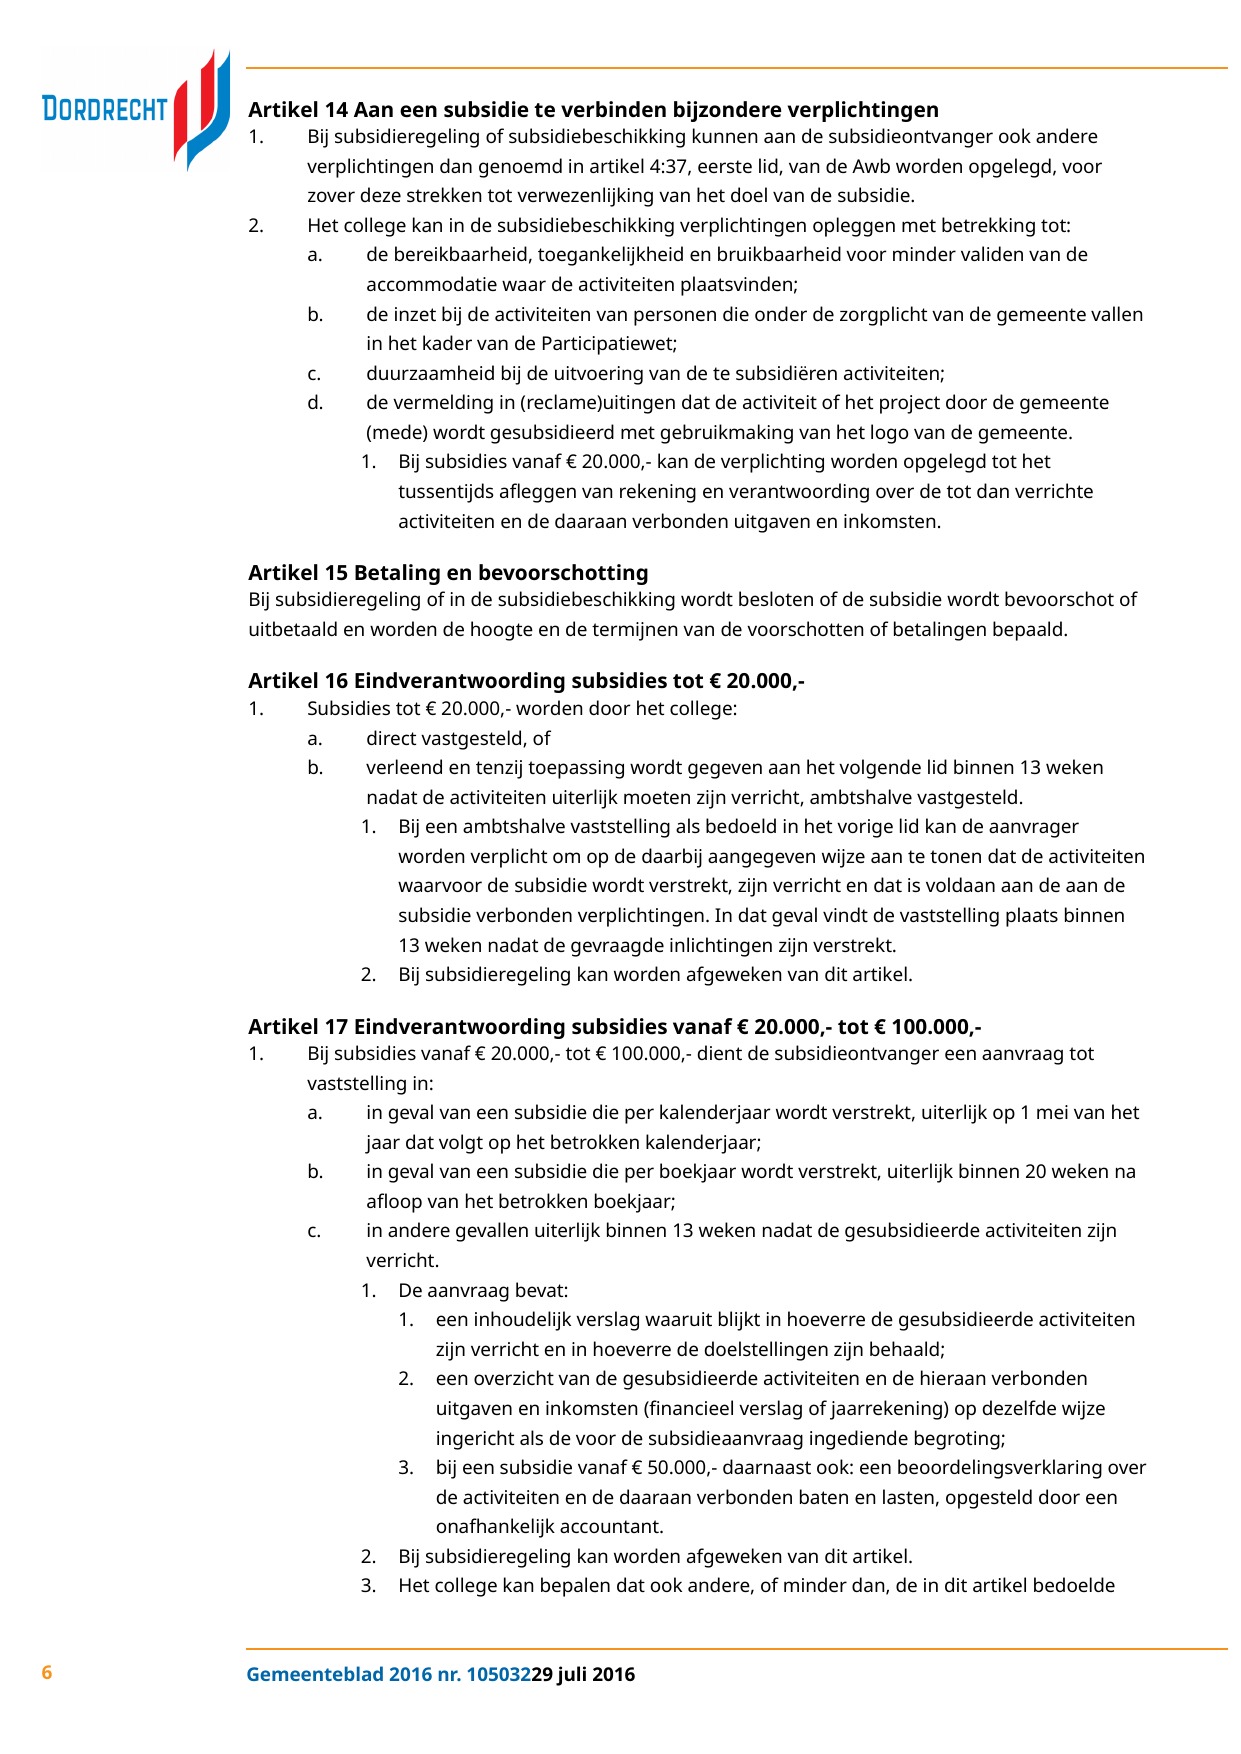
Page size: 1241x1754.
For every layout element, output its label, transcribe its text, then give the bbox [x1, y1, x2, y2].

picture [41, 47, 231, 172]
list in geval van een subsidie die per boekjaar wordt verstrekt, uiterlijk binnen 20 weken na afloop van het betrokken boekjaar; [307, 1158, 1152, 1214]
list Bij subsidies vanaf € 20.000,- kan de verplichting worden opgelegd tot het tussentijds afleggen van rekening en verantwoording over de tot dan verrichte activiteiten en de daaraan verbonden uitgaven en inkomsten. [361, 449, 1152, 533]
list een inhoudelijk verslag waaruit blijkt in hoeverre de gesubsidieerde activiteiten zijn verricht en in hoeverre de doelstellingen zijn behaald; [398, 1306, 1152, 1362]
text Artikel 16 Eindverantwoording subsidies tot € 20.000,- [248, 667, 1152, 695]
list Bij subsidieregeling kan worden afgeweken van dit artikel. [361, 961, 1152, 987]
list Bij een ambtshalve vaststelling als bedoeld in het vorige lid kan de aanvrager worden verplicht om op de daarbij aangegeven wijze aan te tonen dat de activiteiten waarvoor de subsidie wordt verstrekt, zijn verricht en dat is voldaan aan de aan de subsidie verbonden verplichtingen. In dat geval vindt de vaststelling plaats binnen 13 weken nadat de gevraagde inlichtingen zijn verstrekt. [361, 813, 1152, 957]
list in geval van een subsidie die per kalenderjaar wordt verstrekt, uiterlijk op 1 mei van het jaar dat volgt op het betrokken kalenderjaar; [307, 1099, 1152, 1155]
list Bij subsidieregeling kan worden afgeweken van dit artikel. [361, 1543, 1152, 1569]
text Artikel 14 Aan een subsidie te verbinden bijzondere verplichtingen [248, 95, 1152, 123]
list direct vastgesteld, of [307, 725, 1152, 750]
list een overzicht van de gesubsidieerde activiteiten en de hieraan verbonden uitgaven en inkomsten (financieel verslag of jaarrekening) op dezelfde wijze ingericht als de voor de subsidieaanvraag ingediende begroting; [398, 1366, 1152, 1451]
list bij een subsidie vanaf € 50.000,- daarnaast ook: een beoordelingsverklaring over de activiteiten en de daaraan verbonden baten en lasten, opgesteld door een onafhankelijk accountant. [398, 1454, 1152, 1539]
text Artikel 15 Betaling en bevoorschotting [248, 558, 1152, 587]
list de inzet bij de activiteiten van personen die onder de zorgplicht van de gemeente vallen in het kader van de Participatiewet; [307, 301, 1152, 356]
list Het college kan in de subsidiebeschikking verplichtingen opleggen met betrekking tot: [248, 212, 1152, 238]
text Artikel 17 Eindverantwoording subsidies vanaf € 20.000,- tot € 100.000,- [248, 1012, 1152, 1040]
list Bij subsidies vanaf € 20.000,- tot € 100.000,- dient de subsidieontvanger een aanvraag tot vaststelling in: [248, 1040, 1152, 1096]
list Het college kan bepalen dat ook andere, of minder dan, de in dit artikel bedoelde [361, 1573, 1152, 1598]
list duurzaamheid bij de uitvoering van de te subsidiëren activiteiten; [307, 360, 1152, 386]
list verleend en tenzij toepassing wordt gegeven aan het volgende lid binnen 13 weken nadat de activiteiten uiterlijk moeten zijn verricht, ambtshalve vastgesteld. [307, 754, 1152, 809]
list in andere gevallen uiterlijk binnen 13 weken nadat de gesubsidieerde activiteiten zijn verricht. [307, 1218, 1152, 1273]
list de bereikbaarheid, toegankelijkheid en bruikbaarheid voor minder validen van de accommodatie waar de activiteiten plaatsvinden; [307, 242, 1152, 297]
list de vermelding in (reclame)uitingen dat de activiteit of het project door de gemeente (mede) wordt gesubsidieerd met gebruikmaking van het logo van de gemeente. [307, 389, 1152, 445]
list Subsidies tot € 20.000,- worden door het college: [248, 695, 1152, 721]
text Bij subsidieregeling of in de subsidiebeschikking wordt besloten of de subsidie wordt bevoorschot of uitbetaald en worden de hoogte en de termijnen van de voorschotten of betalingen bepaald. [248, 587, 1152, 642]
list Bij subsidieregeling of subsidiebeschikking kunnen aan de subsidieontvanger ook andere verplichtingen dan genoemd in artikel 4:37, eerste lid, van de Awb worden opgelegd, voor zover deze strekken tot verwezenlijking van het doel van de subsidie. [248, 123, 1152, 208]
list De aanvraag bevat: [361, 1277, 1152, 1303]
